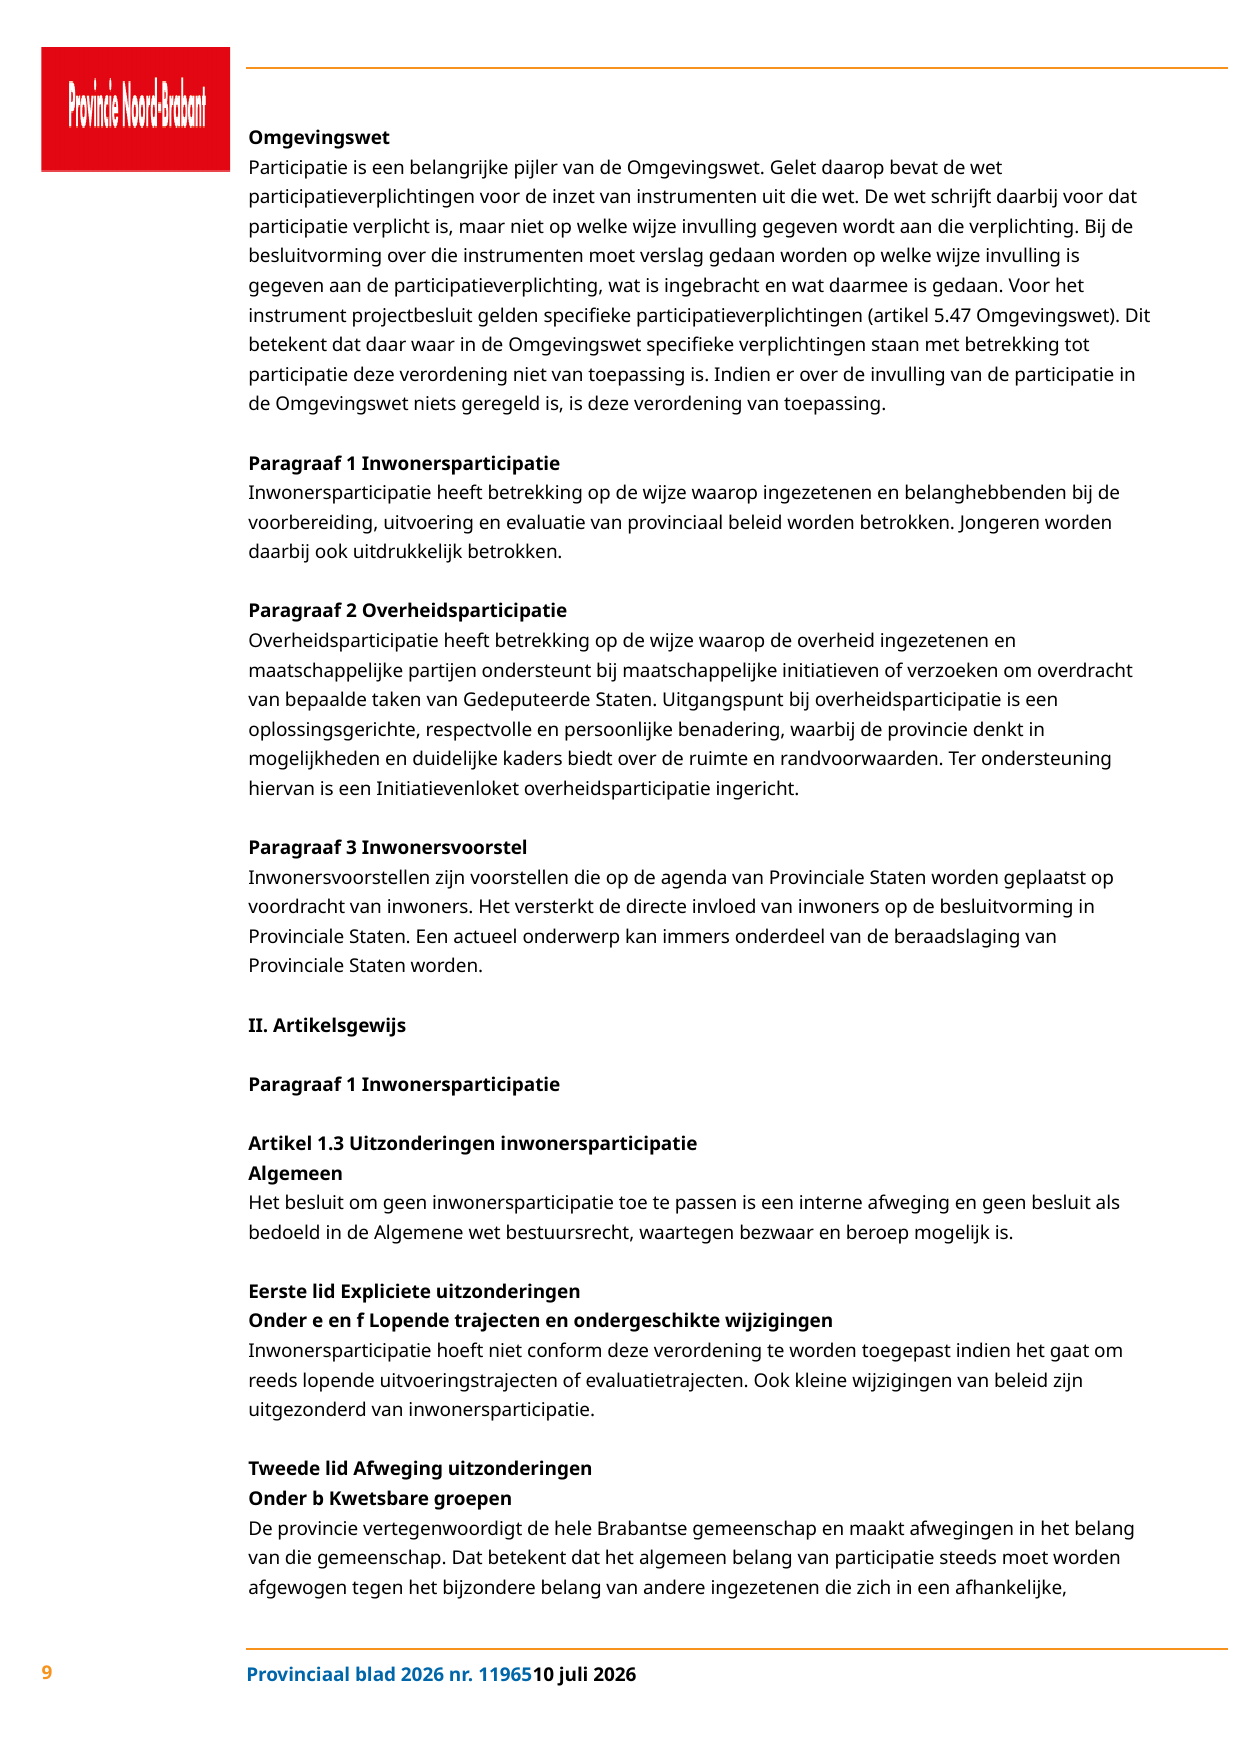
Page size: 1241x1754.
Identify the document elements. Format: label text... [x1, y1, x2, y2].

picture [41, 47, 231, 172]
text Paragraaf 3 Inwonersvoorstel [248, 834, 1152, 860]
text Eerste lid Expliciete uitzonderingen [248, 1278, 1152, 1304]
text Paragraaf 1 Inwonersparticipatie [248, 1071, 1152, 1097]
text Algemeen [248, 1160, 1152, 1186]
text Inwonersparticipatie hoeft niet conform deze verordening te worden toegepast indien het gaat om reeds lopende uitvoeringstrajecten of evaluatietrajecten. Ook kleine wijzigingen van beleid zijn uitgezonderd van inwonersparticipatie. [248, 1337, 1152, 1422]
text Inwonersvoorstellen zijn voorstellen die op de agenda van Provinciale Staten worden geplaatst op voordracht van inwoners. Het versterkt de directe invloed van inwoners op de besluitvorming in Provinciale Staten. Een actueel onderwerp kan immers onderdeel van de beraadslaging van Provinciale Staten worden. [248, 864, 1152, 978]
text De provincie vertegenwoordigt de hele Brabantse gemeenschap en maakt afwegingen in het belang van die gemeenschap. Dat betekent dat het algemeen belang van participatie steeds moet worden afgewogen tegen het bijzondere belang van andere ingezetenen die zich in een afhankelijke, [248, 1515, 1152, 1600]
text II. Artikelsgewijs [248, 1012, 1152, 1038]
text Het besluit om geen inwonersparticipatie toe te passen is een interne afweging en geen besluit als bedoeld in de Algemene wet bestuursrecht, waartegen bezwaar en beroep mogelijk is. [248, 1189, 1152, 1245]
text Artikel 1.3 Uitzonderingen inwonersparticipatie [248, 1130, 1152, 1156]
text Tweede lid Afweging uitzonderingen [248, 1456, 1152, 1481]
text Inwonersparticipatie heeft betrekking op de wijze waarop ingezetenen en belanghebbenden bij de voorbereiding, uitvoering en evaluatie van provinciaal beleid worden betrokken. Jongeren worden daarbij ook uitdrukkelijk betrokken. [248, 479, 1152, 564]
text Omgevingswet [248, 124, 1152, 150]
text Overheidsparticipatie heeft betrekking op de wijze waarop de overheid ingezetenen en maatschappelijke partijen ondersteunt bij maatschappelijke initiatieven of verzoeken om overdracht van bepaalde taken van Gedeputeerde Staten. Uitgangspunt bij overheidsparticipatie is een oplossingsgerichte, respectvolle en persoonlijke benadering, waarbij de provincie denkt in mogelijkheden en duidelijke kaders biedt over de ruimte en randvoorwaarden. Ter ondersteuning hiervan is een Initiatievenloket overheidsparticipatie ingericht. [248, 627, 1152, 801]
text Participatie is een belangrijke pijler van de Omgevingswet. Gelet daarop bevat de wet participatieverplichtingen voor de inzet van instrumenten uit die wet. De wet schrijft daarbij voor dat participatie verplicht is, maar niet op welke wijze invulling gegeven wordt aan die verplichting. Bij de besluitvorming over die instrumenten moet verslag gedaan worden op welke wijze invulling is gegeven aan de participatieverplichting, wat is ingebracht en wat daarmee is gedaan. Voor het instrument projectbesluit gelden specifieke participatieverplichtingen (artikel 5.47 Omgevingswet). Dit betekent dat daar waar in de Omgevingswet specifieke verplichtingen staan met betrekking tot participatie deze verordening niet van toepassing is. Indien er over de invulling van de participatie in de Omgevingswet niets geregeld is, is deze verordening van toepassing. [248, 154, 1152, 416]
text Onder e en f Lopende trajecten en ondergeschikte wijzigingen [248, 1308, 1152, 1333]
text Onder b Kwetsbare groepen [248, 1485, 1152, 1511]
text Paragraaf 2 Overheidsparticipatie [248, 598, 1152, 623]
text Paragraaf 1 Inwonersparticipatie [248, 450, 1152, 476]
